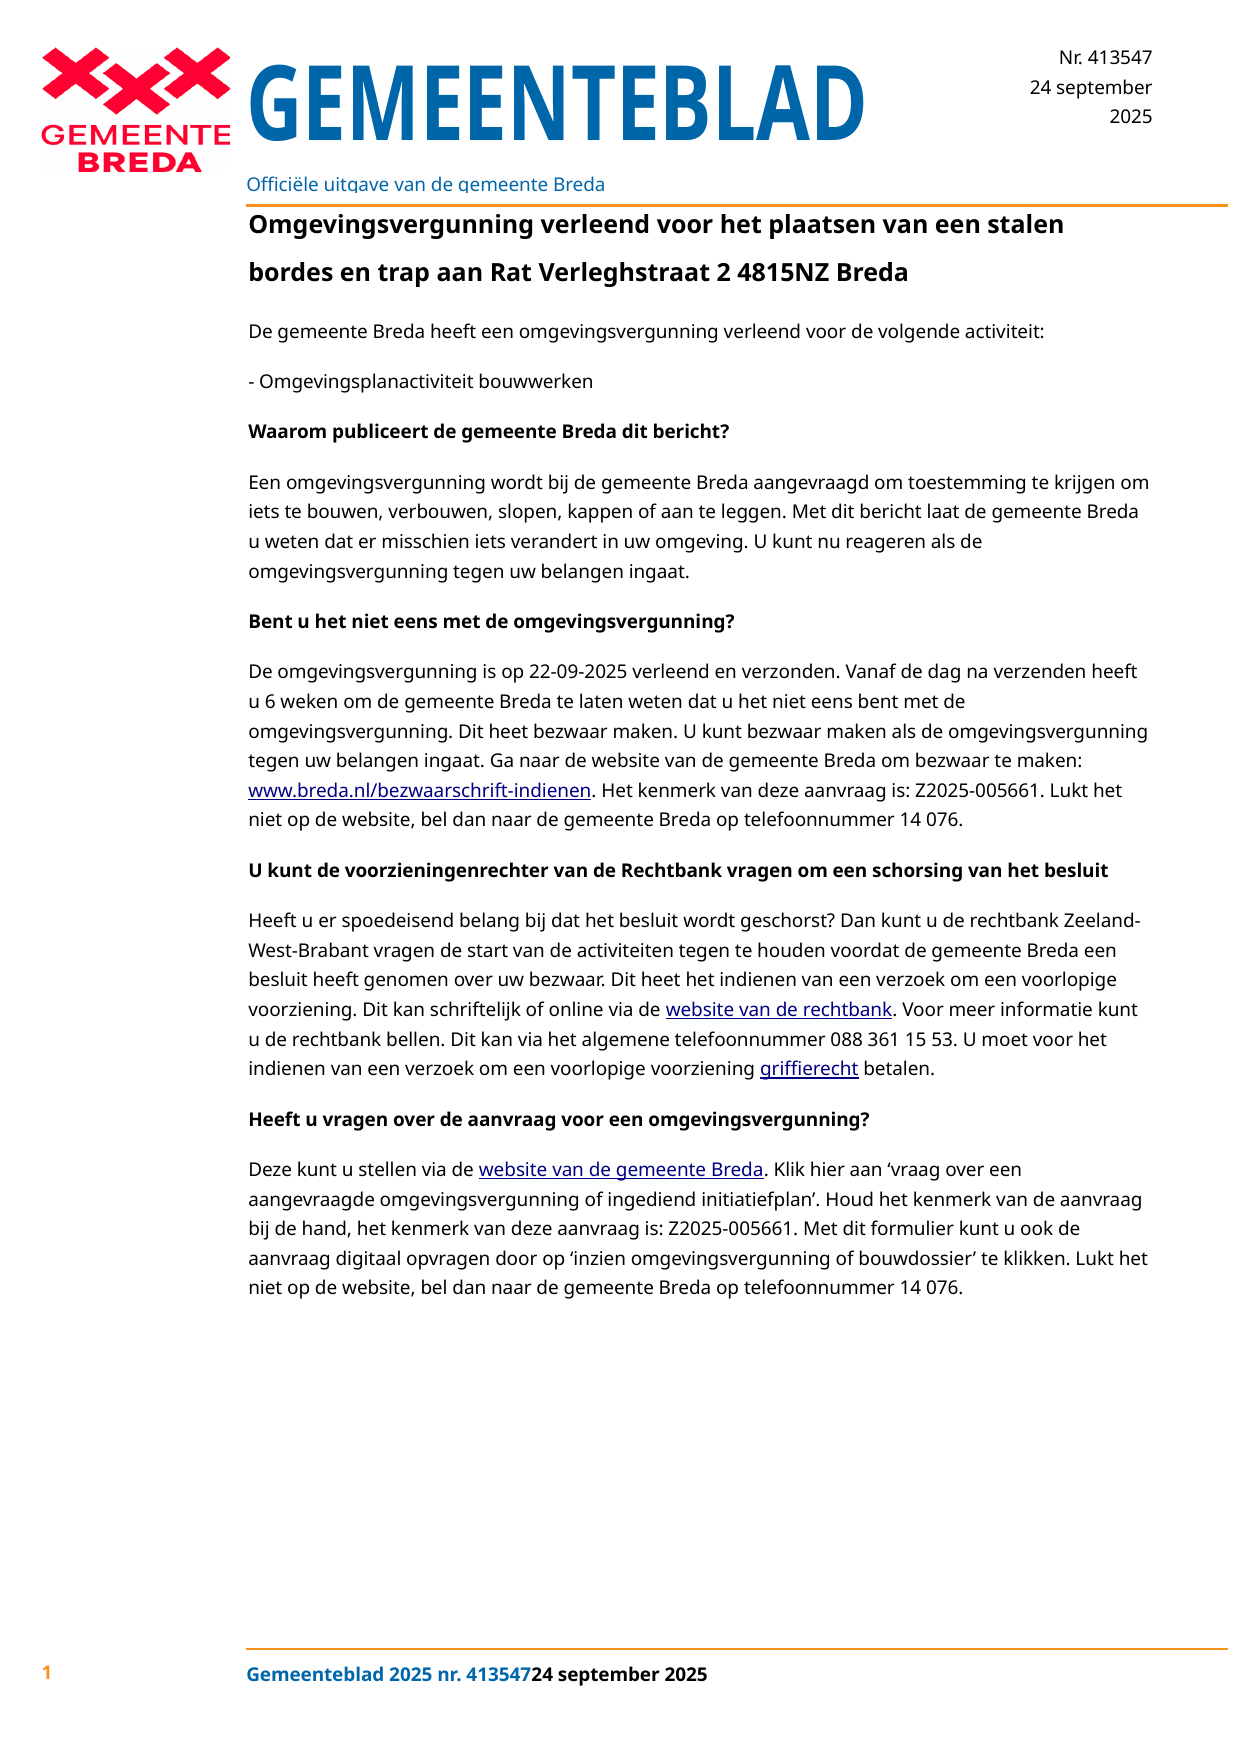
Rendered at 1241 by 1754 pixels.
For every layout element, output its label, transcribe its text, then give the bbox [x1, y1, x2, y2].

picture [41, 47, 231, 172]
text Deze kunt u stellen via de website van de gemeente Breda. Klik hier aan ‘vraag over een aangevraagde omgevingsvergunning of ingediend initiatiefplan’. Houd het kenmerk van de aanvraag bij de hand, het kenmerk van deze aanvraag is: Z2025-005661. Met dit formulier kunt u ook de aanvraag digitaal opvragen door op ‘inzien omgevingsvergunning of bouwdossier’ te klikken. Lukt het niet op de website, bel dan naar de gemeente Breda op telefoonnummer 14 076. [248, 1156, 1152, 1300]
text - Omgevingsplanactiviteit bouwwerken [248, 368, 1152, 394]
text Waarom publiceert de gemeente Breda dit bericht? [248, 419, 1152, 444]
text Heeft u er spoedeisend belang bij dat het besluit wordt geschorst? Dan kunt u de rechtbank Zeeland-West-Brabant vragen de start van de activiteiten tegen te houden voordat de gemeente Breda een besluit heeft genomen over uw bezwaar. Dit heet het indienen van een verzoek om een voorlopige voorziening. Dit kan schriftelijk of online via de website van de rechtbank. Voor meer informatie kunt u de rechtbank bellen. Dit kan via het algemene telefoonnummer 088 361 15 53. U moet voor het indienen van een verzoek om een voorlopige voorziening griffierecht betalen. [248, 907, 1152, 1081]
text Bent u het niet eens met de omgevingsvergunning? [248, 608, 1152, 634]
text U kunt de voorzieningenrechter van de Rechtbank vragen om een schorsing van het besluit [248, 857, 1152, 883]
text Een omgevingsvergunning wordt bij de gemeente Breda aangevraagd om toestemming te krijgen om iets te bouwen, verbouwen, slopen, kappen of aan te leggen. Met dit bericht laat de gemeente Breda u weten dat er misschien iets verandert in uw omgeving. U kunt nu reageren als de omgevingsvergunning tegen uw belangen ingaat. [248, 469, 1152, 584]
text De omgevingsvergunning is op 22-09-2025 verleend en verzonden. Vanaf de dag na verzenden heeft u 6 weken om de gemeente Breda te laten weten dat u het niet eens bent met de omgevingsvergunning. Dit heet bezwaar maken. U kunt bezwaar maken als de omgevingsvergunning tegen uw belangen ingaat. Ga naar de website van de gemeente Breda om bezwaar te maken: www.breda.nl/bezwaarschrift-indienen. Het kenmerk van deze aanvraag is: Z2025-005661. Lukt het niet op de website, bel dan naar de gemeente Breda op telefoonnummer 14 076. [248, 659, 1152, 832]
text Omgevingsvergunning verleend voor het plaatsen van een stalen bordes en trap aan Rat Verleghstraat 2 4815NZ Breda [248, 207, 1152, 288]
text De gemeente Breda heeft een omgevingsvergunning verleend voor de volgende activiteit: [248, 318, 1152, 344]
text Heeft u vragen over de aanvraag voor een omgevingsvergunning? [248, 1106, 1152, 1132]
